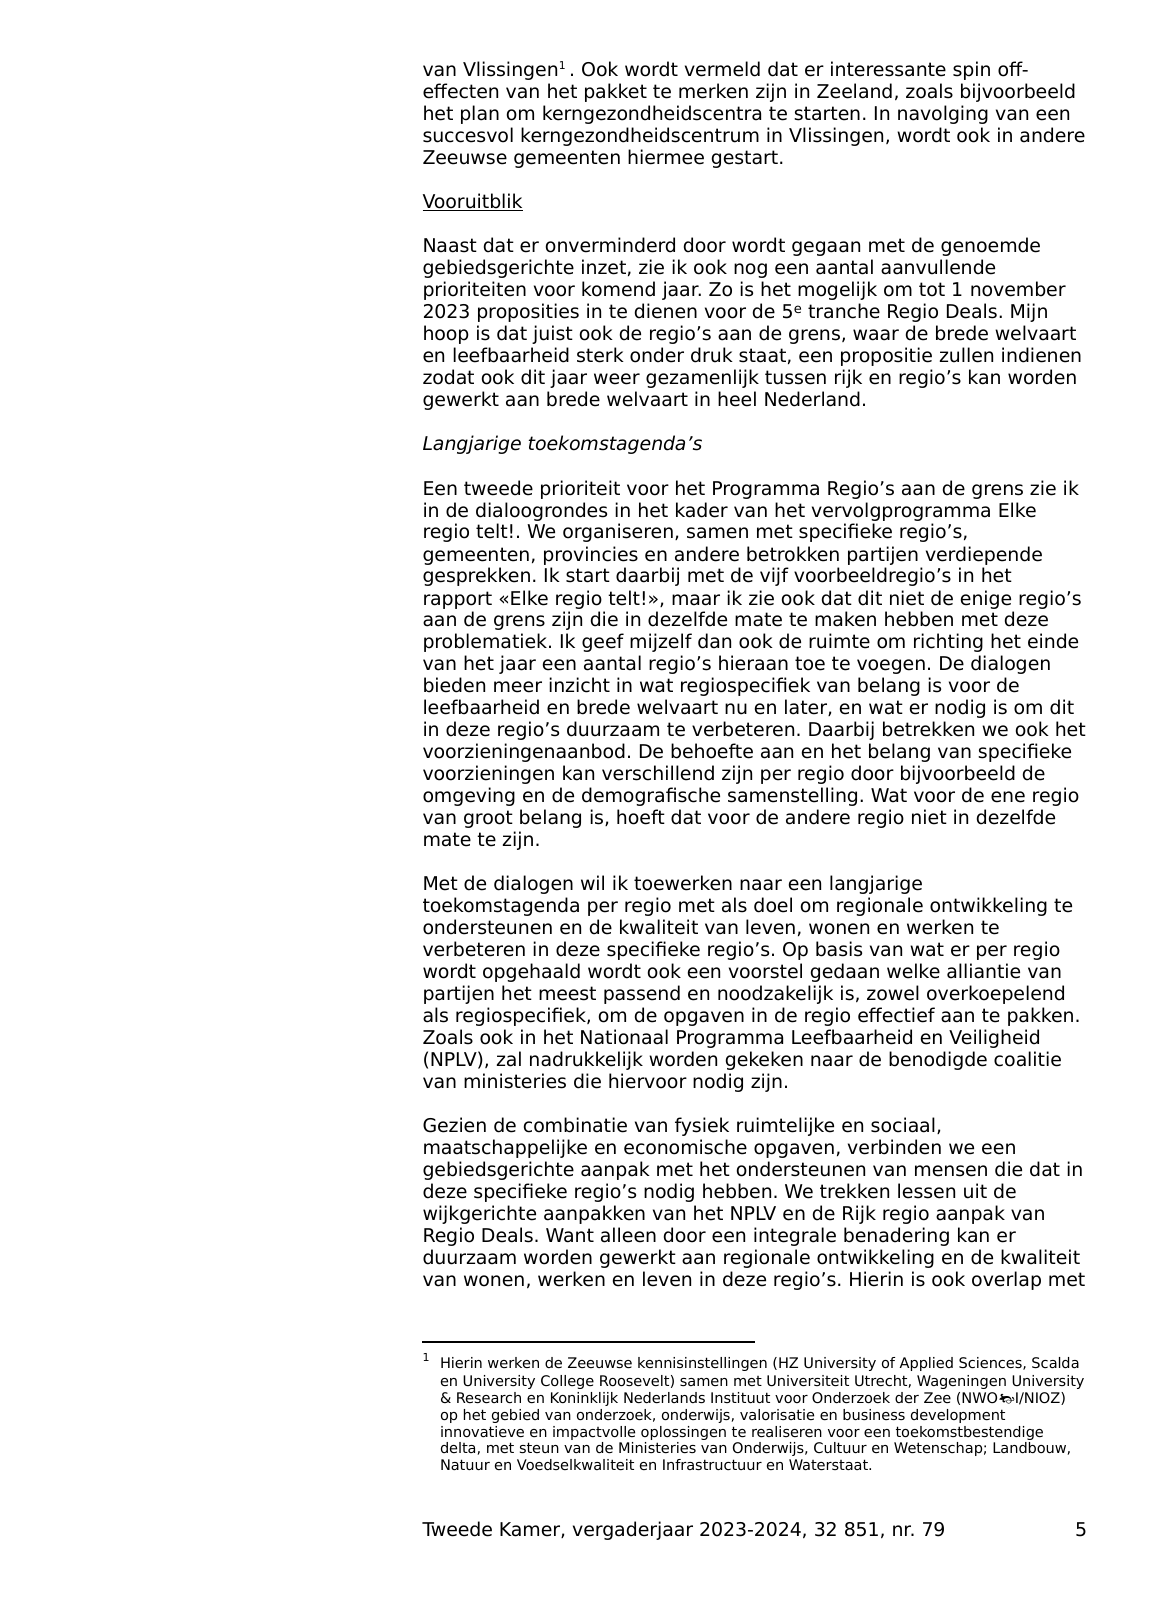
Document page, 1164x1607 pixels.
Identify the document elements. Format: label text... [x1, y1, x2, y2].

text Een tweede prioriteit voor het Programma Regio’s aan de grens zie ik in de dialoogrondes in het kader van het vervolgprogramma Elke regio telt!. We organiseren, samen met specifieke regio’s, gemeenten, provincies en andere betrokken partijen verdiepende gesprekken. Ik start daarbij met de vijf voorbeeldregio’s in het rapport «Elke regio telt!», maar ik zie ook dat dit niet de enige regio’s aan de grens zijn die in dezelfde mate te maken hebben met deze problematiek. Ik geef mijzelf dan ook de ruimte om richting het einde van het jaar een aantal regio’s hieraan toe te voegen. De dialogen bieden meer inzicht in wat regiospecifiek van belang is voor de leefbaarheid en brede welvaart nu en later, en wat er nodig is om dit in deze regio’s duurzaam te verbeteren. Daarbij betrekken we ook het voorzieningenaanbod. De behoefte aan en het belang van specifieke voorzieningen kan verschillend zijn per regio door bijvoorbeeld de omgeving en de demografische samenstelling. Wat voor de ene regio van groot belang is, hoeft dat voor de andere regio niet in dezelfde mate te zijn. [422, 477, 1087, 851]
text van Vlissingen. Ook wordt vermeld dat er interessante spin off-effecten van het pakket te merken zijn in Zeeland, zoals bijvoorbeeld het plan om kerngezondheidscentra te starten. In navolging van een succesvol kerngezondheidscentrum in Vlissingen, wordt ook in andere Zeeuwse gemeenten hiermee gestart. [422, 59, 1087, 169]
text Naast dat er onverminderd door wordt gegaan met de genoemde gebiedsgerichte inzet, zie ik ook nog een aantal aanvullende prioriteiten voor komend jaar. Zo is het mogelijk om tot 1 november 2023 proposities in te dienen voor de 5e tranche Regio Deals. Mijn hoop is dat juist ook de regio’s aan de grens, waar de brede welvaart en leefbaarheid sterk onder druk staat, een propositie zullen indienen zodat ook dit jaar weer gezamenlijk tussen rijk en regio’s kan worden gewerkt aan brede welvaart in heel Nederland. [422, 235, 1087, 411]
subtitle Vooruitblik [422, 191, 1087, 213]
text Met de dialogen wil ik toewerken naar een langjarige toekomstagenda per regio met als doel om regionale ontwikkeling te ondersteunen en de kwaliteit van leven, wonen en werken te verbeteren in deze specifieke regio’s. Op basis van wat er per regio wordt opgehaald wordt ook een voorstel gedaan welke alliantie van partijen het meest passend en noodzakelijk is, zowel overkoepelend als regiospecifiek, om de opgaven in de regio effectief aan te pakken. Zoals ook in het Nationaal Programma Leefbaarheid en Veiligheid (NPLV), zal nadrukkelijk worden gekeken naar de benodigde coalitie van ministeries die hiervoor nodig zijn. [422, 873, 1087, 1093]
subtitle Langjarige toekomstagenda’s [422, 433, 1087, 455]
text Hierin werken de Zeeuwse kennisinstellingen (HZ University of Applied Sciences, Scalda en University College Roosevelt) samen met Universiteit Utrecht, Wageningen University & Research en Koninklijk Nederlands Instituut voor Onderzoek der Zee (NWOI/NIOZ) op het gebied van onderzoek, onderwijs, valorisatie en business development innovatieve en impactvolle oplossingen te realiseren voor een toekomstbestendige delta, met steun van de Ministeries van Onderwijs, Cultuur en Wetenschap; Landbouw, Natuur en Voedselkwaliteit en Infrastructuur en Waterstaat. [422, 1351, 1087, 1474]
text Gezien de combinatie van fysiek ruimtelijke en sociaal, maatschappelijke en economische opgaven, verbinden we een gebiedsgerichte aanpak met het ondersteunen van mensen die dat in deze specifieke regio’s nodig hebben. We trekken lessen uit de wijkgerichte aanpakken van het NPLV en de Rijk regio aanpak van Regio Deals. Want alleen door een integrale benadering kan er duurzaam worden gewerkt aan regionale ontwikkeling en de kwaliteit van wonen, werken en leven in deze regio’s. Hierin is ook overlap met [422, 1115, 1087, 1291]
